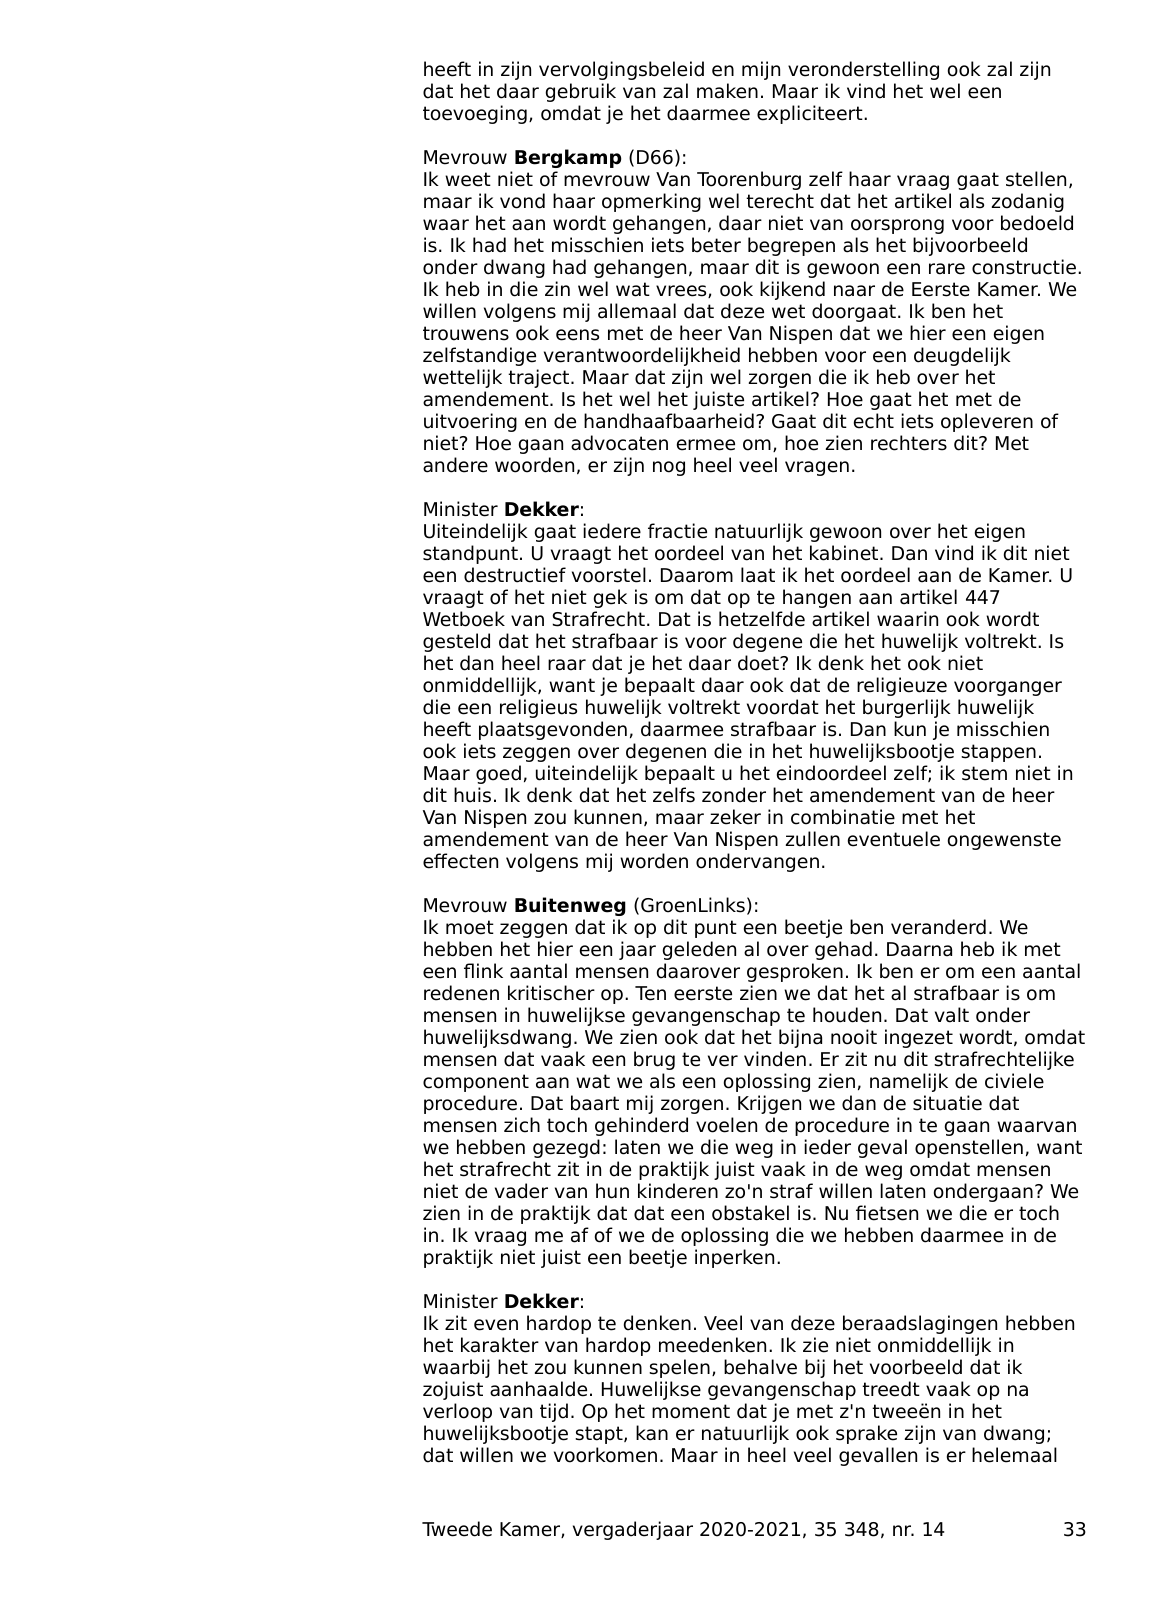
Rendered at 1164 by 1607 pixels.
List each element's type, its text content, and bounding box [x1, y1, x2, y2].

text Ik weet niet of mevrouw Van Toorenburg zelf haar vraag gaat stellen, maar ik vond haar opmerking wel terecht dat het artikel als zodanig waar het aan wordt gehangen, daar niet van oorsprong voor bedoeld is. Ik had het misschien iets beter begrepen als het bijvoorbeeld onder dwang had gehangen, maar dit is gewoon een rare constructie. Ik heb in die zin wel wat vrees, ook kijkend naar de Eerste Kamer. We willen volgens mij allemaal dat deze wet doorgaat. Ik ben het trouwens ook eens met de heer Van Nispen dat we hier een eigen zelfstandige verantwoordelijkheid hebben voor een deugdelijk wettelijk traject. Maar dat zijn wel zorgen die ik heb over het amendement. Is het wel het juiste artikel? Hoe gaat het met de uitvoering en de handhaafbaarheid? Gaat dit echt iets opleveren of niet? Hoe gaan advocaten ermee om, hoe zien rechters dit? Met andere woorden, er zijn nog heel veel vragen. [422, 169, 1087, 477]
text Ik zit even hardop te denken. Veel van deze beraadslagingen hebben het karakter van hardop meedenken. Ik zie niet onmiddellijk in waarbij het zou kunnen spelen, behalve bij het voorbeeld dat ik zojuist aanhaalde. Huwelijkse gevangenschap treedt vaak op na verloop van tijd. Op het moment dat je met z'n tweeën in het huwelijksbootje stapt, kan er natuurlijk ook sprake zijn van dwang; dat willen we voorkomen. Maar in heel veel gevallen is er helemaal [422, 1313, 1087, 1467]
text Uiteindelijk gaat iedere fractie natuurlijk gewoon over het eigen standpunt. U vraagt het oordeel van het kabinet. Dan vind ik dit niet een destructief voorstel. Daarom laat ik het oordeel aan de Kamer. U vraagt of het niet gek is om dat op te hangen aan artikel 447 Wetboek van Strafrecht. Dat is hetzelfde artikel waarin ook wordt gesteld dat het strafbaar is voor degene die het huwelijk voltrekt. Is het dan heel raar dat je het daar doet? Ik denk het ook niet onmiddellijk, want je bepaalt daar ook dat de religieuze voorganger die een religieus huwelijk voltrekt voordat het burgerlijk huwelijk heeft plaatsgevonden, daarmee strafbaar is. Dan kun je misschien ook iets zeggen over degenen die in het huwelijksbootje stappen. Maar goed, uiteindelijk bepaalt u het eindoordeel zelf; ik stem niet in dit huis. Ik denk dat het zelfs zonder het amendement van de heer Van Nispen zou kunnen, maar zeker in combinatie met het amendement van de heer Van Nispen zullen eventuele ongewenste effecten volgens mij worden ondervangen. [422, 521, 1087, 873]
text Minister Dekker: [422, 1291, 1087, 1313]
text Minister Dekker: [422, 499, 1087, 521]
text heeft in zijn vervolgingsbeleid en mijn veronderstelling ook zal zijn dat het daar gebruik van zal maken. Maar ik vind het wel een toevoeging, omdat je het daarmee expliciteert. [422, 59, 1087, 125]
text Ik moet zeggen dat ik op dit punt een beetje ben veranderd. We hebben het hier een jaar geleden al over gehad. Daarna heb ik met een flink aantal mensen daarover gesproken. Ik ben er om een aantal redenen kritischer op. Ten eerste zien we dat het al strafbaar is om mensen in huwelijkse gevangenschap te houden. Dat valt onder huwelijksdwang. We zien ook dat het bijna nooit ingezet wordt, omdat mensen dat vaak een brug te ver vinden. Er zit nu dit strafrechtelijke component aan wat we als een oplossing zien, namelijk de civiele procedure. Dat baart mij zorgen. Krijgen we dan de situatie dat mensen zich toch gehinderd voelen de procedure in te gaan waarvan we hebben gezegd: laten we die weg in ieder geval openstellen, want het strafrecht zit in de praktijk juist vaak in de weg omdat mensen niet de vader van hun kinderen zo'n straf willen laten ondergaan? We zien in de praktijk dat dat een obstakel is. Nu fietsen we die er toch in. Ik vraag me af of we de oplossing die we hebben daarmee in de praktijk niet juist een beetje inperken. [422, 917, 1087, 1268]
text Mevrouw Buitenweg (GroenLinks): [422, 895, 1087, 917]
text Mevrouw Bergkamp (D66): [422, 147, 1087, 169]
